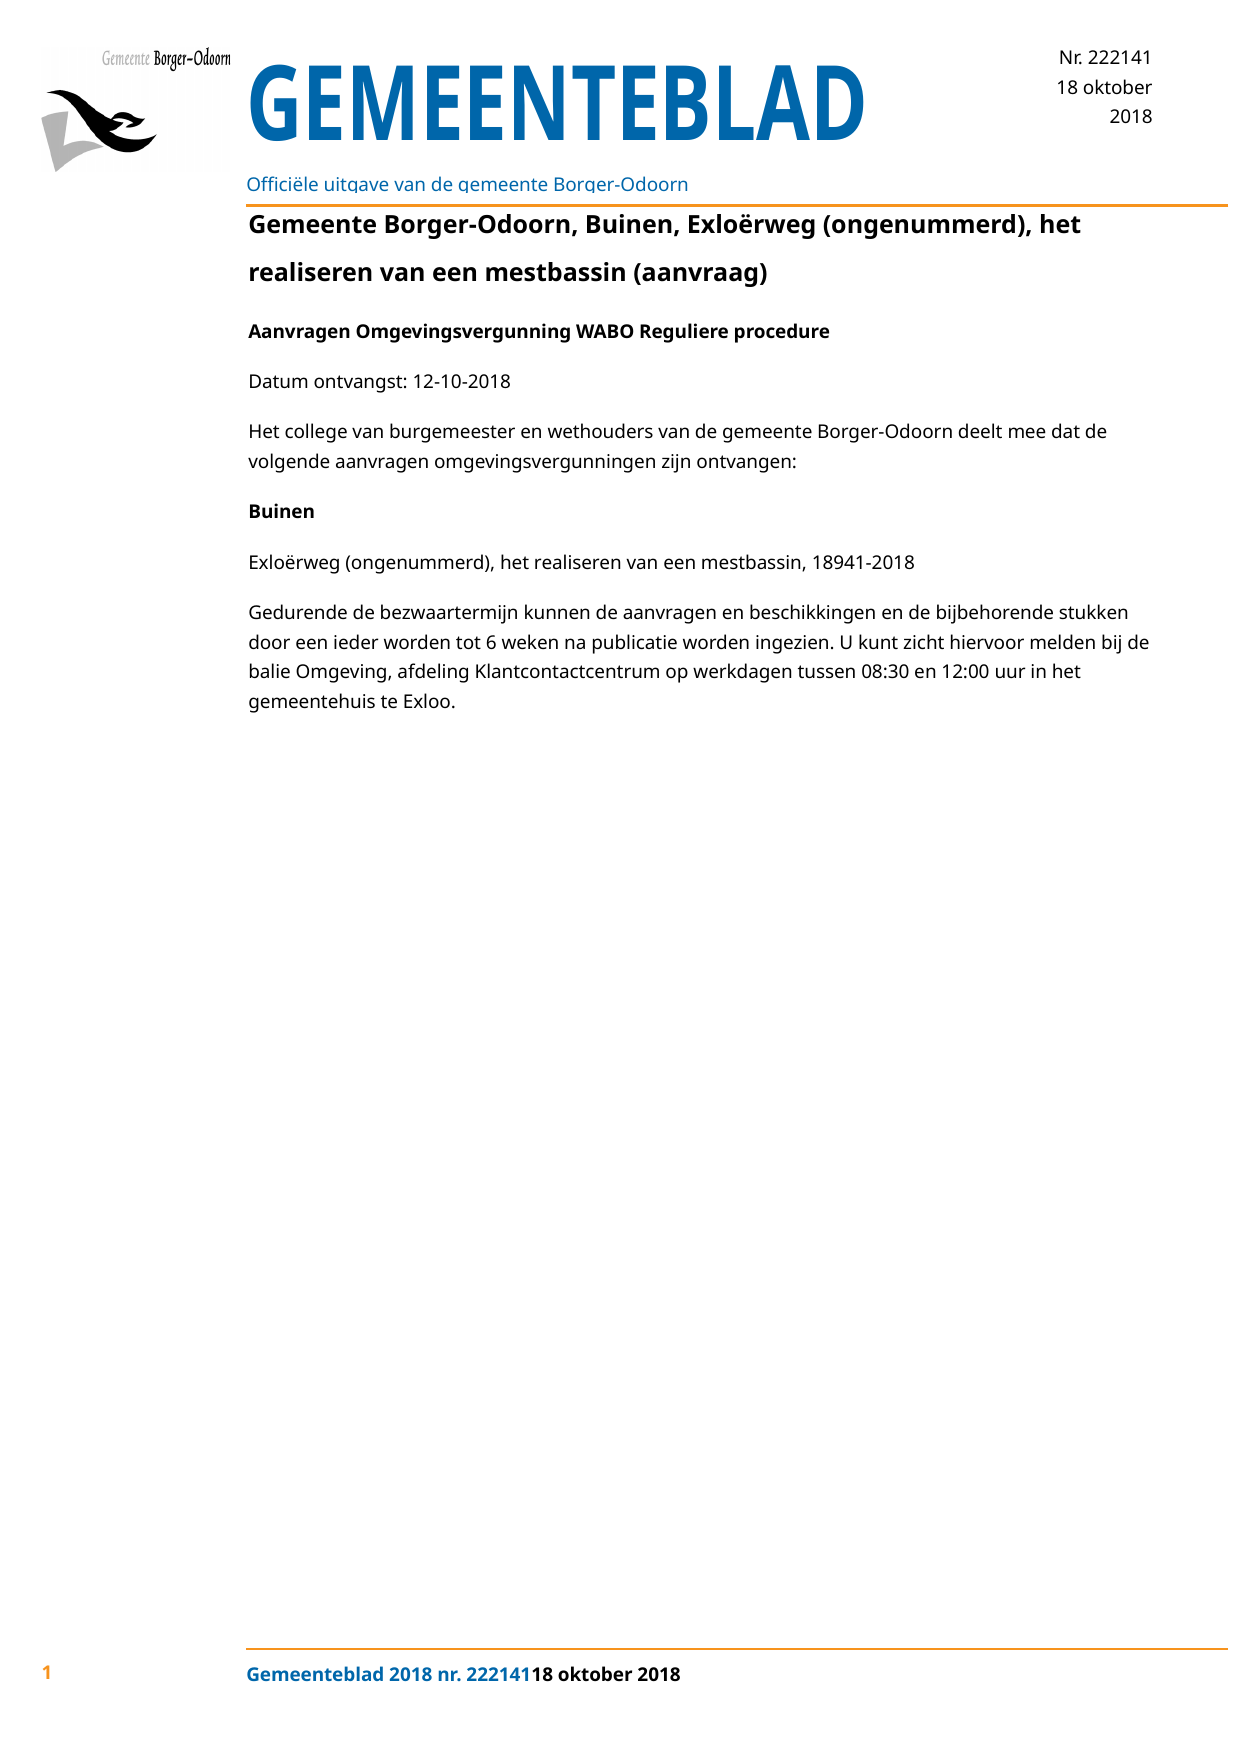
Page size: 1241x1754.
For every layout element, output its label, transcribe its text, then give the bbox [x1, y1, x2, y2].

text Exloërweg (ongenummerd), het realiseren van een mestbassin, 18941-2018 [248, 549, 1152, 575]
text Aanvragen Omgevingsvergunning WABO Reguliere procedure [248, 318, 1152, 344]
text Datum ontvangst: 12-10-2018 [248, 368, 1152, 394]
text Gedurende de bezwaartermijn kunnen de aanvragen en beschikkingen en de bijbehorende stukken door een ieder worden tot 6 weken na publicatie worden ingezien. U kunt zicht hiervoor melden bij de balie Omgeving, afdeling Klantcontactcentrum op werkdagen tussen 08:30 en 12:00 uur in het gemeentehuis te Exloo. [248, 599, 1152, 714]
text Buinen [248, 499, 1152, 524]
picture [41, 47, 231, 172]
text Gemeente Borger-Odoorn, Buinen, Exloërweg (ongenummerd), het realiseren van een mestbassin (aanvraag) [248, 207, 1152, 288]
text Het college van burgemeester en wethouders van de gemeente Borger-Odoorn deelt mee dat de volgende aanvragen omgevingsvergunningen zijn ontvangen: [248, 419, 1152, 474]
